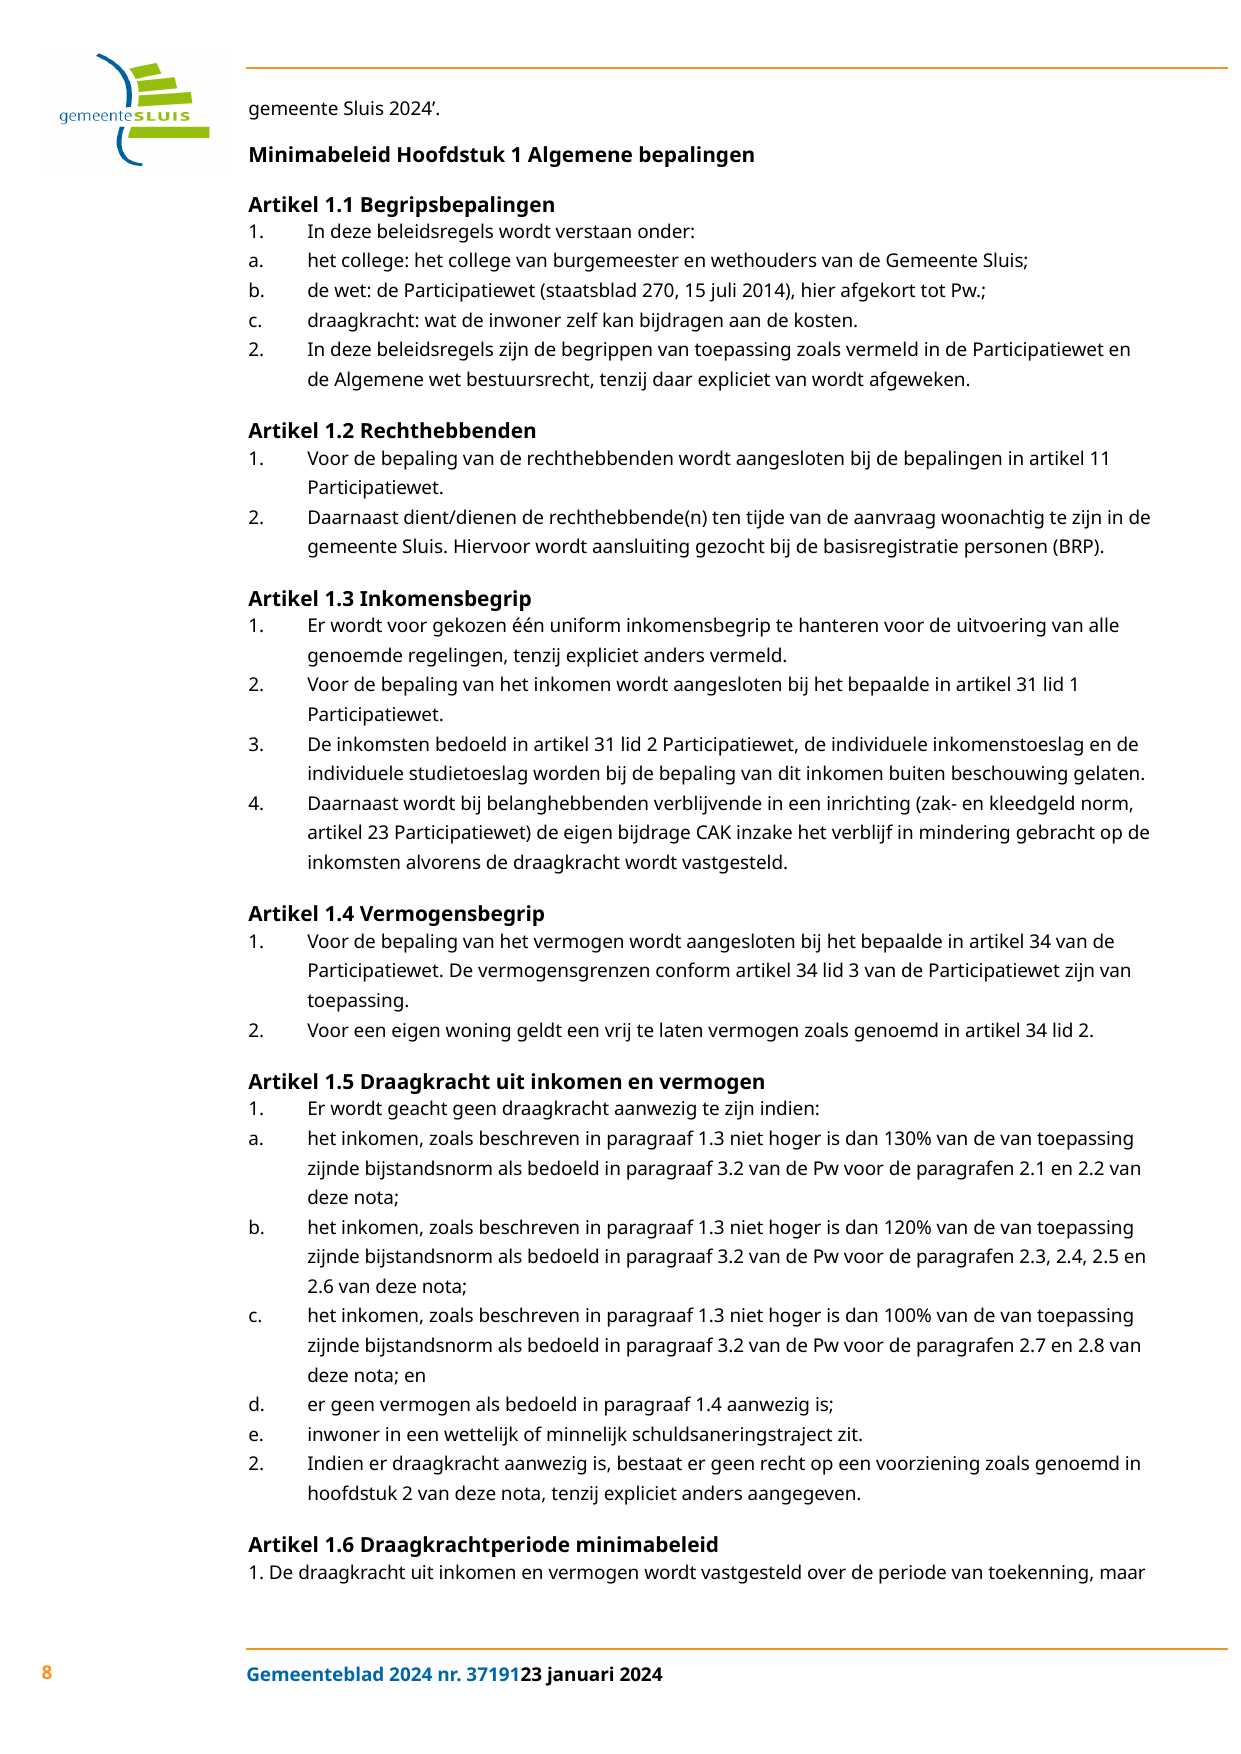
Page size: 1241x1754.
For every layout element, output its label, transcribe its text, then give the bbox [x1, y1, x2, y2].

list het inkomen, zoals beschreven in paragraaf 1.3 niet hoger is dan 130% van de van toepassing zijnde bijstandsnorm als bedoeld in paragraaf 3.2 van de Pw voor de paragrafen 2.1 en 2.2 van deze nota; [248, 1125, 1152, 1210]
text Artikel 1.1 Begripsbepalingen [248, 190, 1152, 218]
text Artikel 1.6 Draagkrachtperiode minimabeleid [248, 1531, 1152, 1559]
list Er wordt geacht geen draagkracht aanwezig te zijn indien: [248, 1096, 1152, 1121]
list In deze beleidsregels wordt verstaan onder: [248, 218, 1152, 244]
list het inkomen, zoals beschreven in paragraaf 1.3 niet hoger is dan 100% van de van toepassing zijnde bijstandsnorm als bedoeld in paragraaf 3.2 van de Pw voor de paragrafen 2.7 en 2.8 van deze nota; en [248, 1303, 1152, 1388]
list Voor een eigen woning geldt een vrij te laten vermogen zoals genoemd in artikel 34 lid 2. [248, 1017, 1152, 1042]
list Voor de bepaling van het vermogen wordt aangesloten bij het bepaalde in artikel 34 van de Participatiewet. De vermogensgrenzen conform artikel 34 lid 3 van de Participatiewet zijn van toepassing. [248, 928, 1152, 1013]
list er geen vermogen als bedoeld in paragraaf 1.4 aanwezig is; [248, 1391, 1152, 1417]
list Indien er draagkracht aanwezig is, bestaat er geen recht op een voorziening zoals genoemd in hoofdstuk 2 van deze nota, tenzij expliciet anders aangegeven. [248, 1451, 1152, 1506]
list De inkomsten bedoeld in artikel 31 lid 2 Participatiewet, de individuele inkomenstoeslag en de individuele studietoeslag worden bij de bepaling van dit inkomen buiten beschouwing gelaten. [248, 731, 1152, 786]
list het inkomen, zoals beschreven in paragraaf 1.3 niet hoger is dan 120% van de van toepassing zijnde bijstandsnorm als bedoeld in paragraaf 3.2 van de Pw voor de paragrafen 2.3, 2.4, 2.5 en 2.6 van deze nota; [248, 1214, 1152, 1299]
list de wet: de Participatiewet (staatsblad 270, 15 juli 2014), hier afgekort tot Pw.; [248, 277, 1152, 303]
text Artikel 1.4 Vermogensbegrip [248, 899, 1152, 928]
list Voor de bepaling van het inkomen wordt aangesloten bij het bepaalde in artikel 31 lid 1 Participatiewet. [248, 672, 1152, 727]
list In deze beleidsregels zijn de begrippen van toepassing zoals vermeld in de Participatiewet en de Algemene wet bestuursrecht, tenzij daar expliciet van wordt afgeweken. [248, 336, 1152, 392]
list Daarnaast dient/dienen de rechthebbende(n) ten tijde van de aanvraag woonachtig te zijn in de gemeente Sluis. Hiervoor wordt aansluiting gezocht bij de basisregistratie personen (BRP). [248, 504, 1152, 559]
text Minimabeleid Hoofdstuk 1 Algemene bepalingen [248, 140, 1152, 169]
list het college: het college van burgemeester en wethouders van de Gemeente Sluis; [248, 248, 1152, 273]
text Artikel 1.3 Inkomensbegrip [248, 584, 1152, 612]
list draagkracht: wat de inwoner zelf kan bijdragen aan de kosten. [248, 307, 1152, 333]
list Voor de bepaling van de rechthebbenden wordt aangesloten bij de bepalingen in artikel 11 Participatiewet. [248, 445, 1152, 500]
picture [41, 47, 231, 172]
list inwoner in een wettelijk of minnelijk schuldsaneringstraject zit. [248, 1421, 1152, 1447]
list Er wordt voor gekozen één uniform inkomensbegrip te hanteren voor de uitvoering van alle genoemde regelingen, tenzij expliciet anders vermeld. [248, 612, 1152, 668]
text Artikel 1.2 Rechthebbenden [248, 416, 1152, 445]
list Daarnaast wordt bij belanghebbenden verblijvende in een inrichting (zak- en kleedgeld norm, artikel 23 Participatiewet) de eigen bijdrage CAK inzake het verblijf in mindering gebracht op de inkomsten alvorens de draagkracht wordt vastgesteld. [248, 790, 1152, 875]
text gemeente Sluis 2024’. [248, 95, 1152, 121]
text Artikel 1.5 Draagkracht uit inkomen en vermogen [248, 1067, 1152, 1096]
text 1. De draagkracht uit inkomen en vermogen wordt vastgesteld over de periode van toekenning, maar [248, 1559, 1152, 1585]
